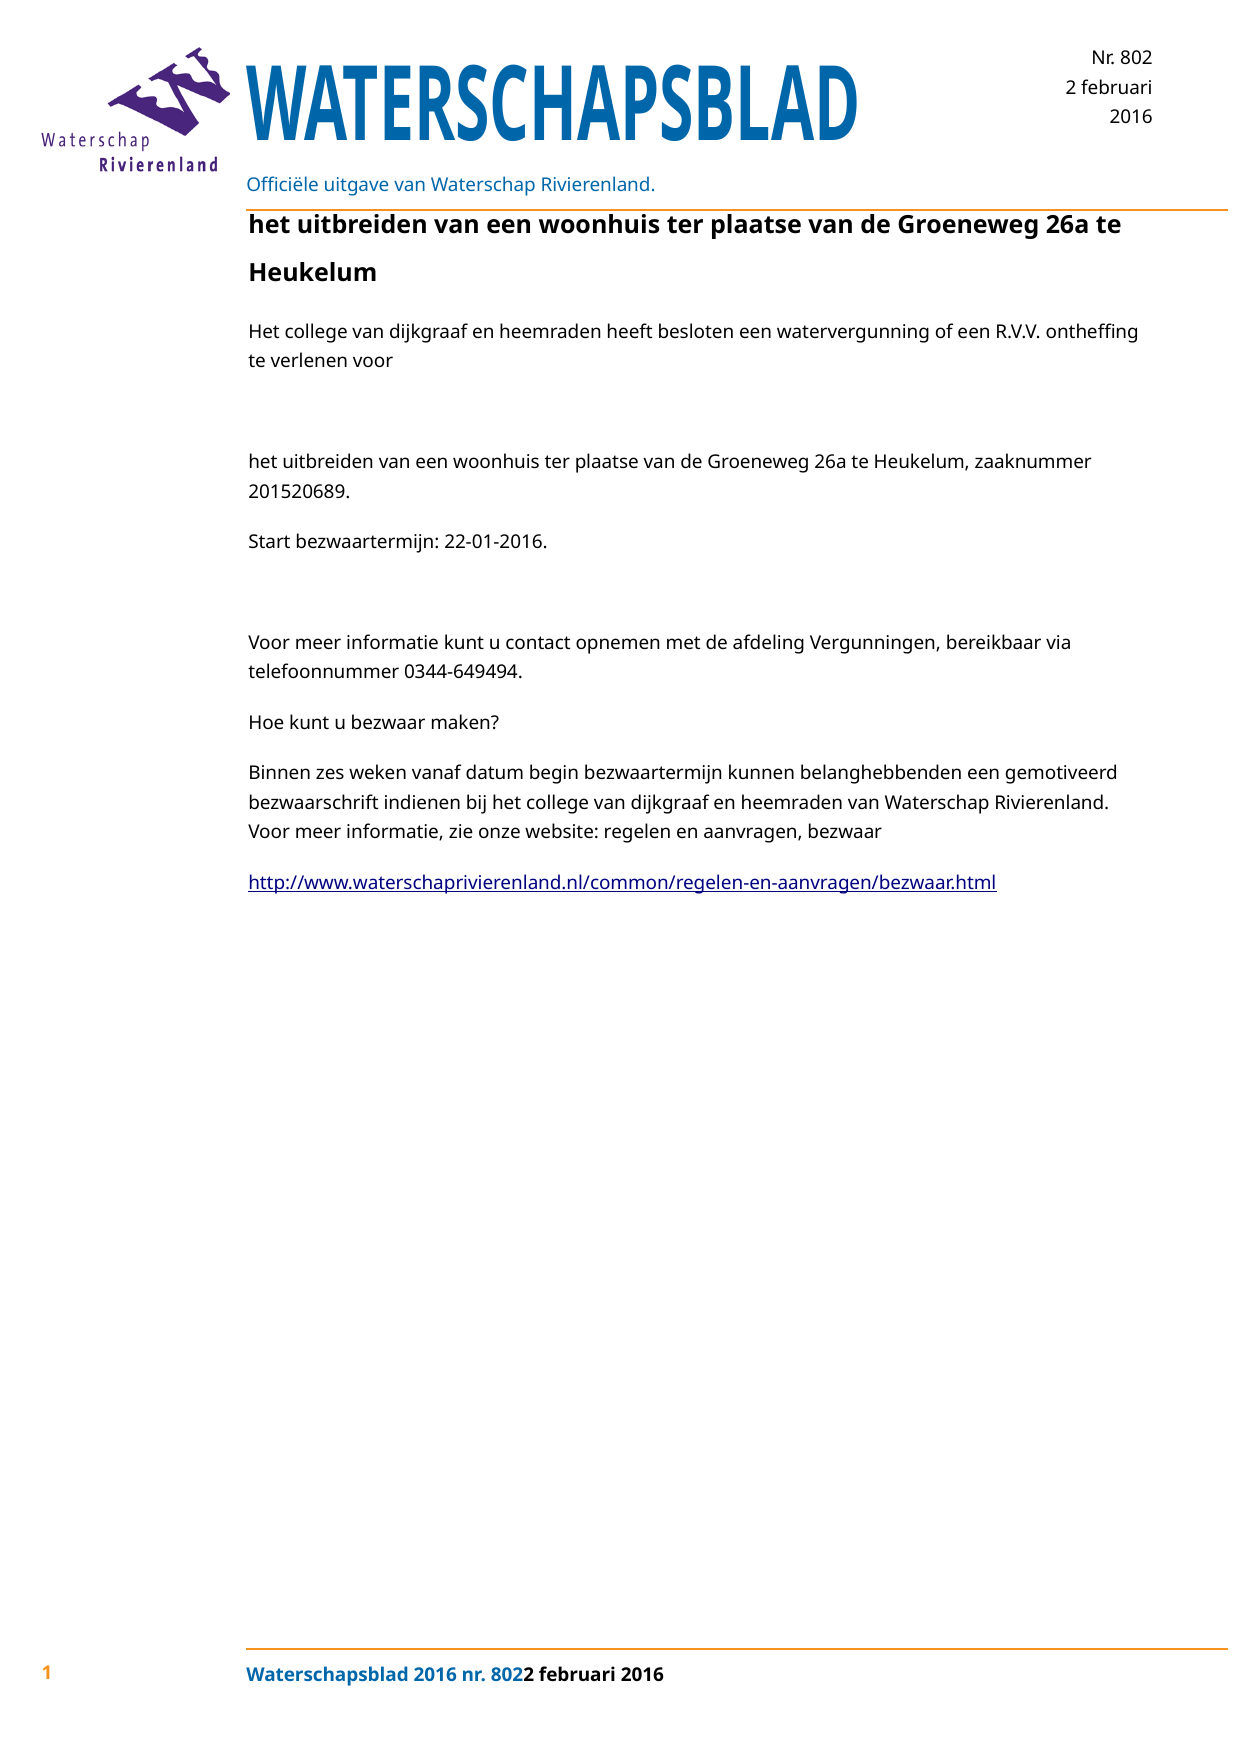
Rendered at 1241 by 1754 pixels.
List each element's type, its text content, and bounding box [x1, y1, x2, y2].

text Start bezwaartermijn: 22-01-2016. [248, 528, 1152, 554]
text het uitbreiden van een woonhuis ter plaatse van de Groeneweg 26a te Heukelum [248, 211, 1152, 288]
picture [41, 47, 231, 172]
text Het college van dijkgraaf en heemraden heeft besloten een watervergunning of een R.V.V. ontheffing te verlenen voor [248, 318, 1152, 373]
text Binnen zes weken vanaf datum begin bezwaartermijn kunnen belanghebbenden een gemotiveerd bezwaarschrift indienen bij het college van dijkgraaf en heemraden van Waterschap Rivierenland. Voor meer informatie, zie onze website: regelen en aanvragen, bezwaar [248, 759, 1152, 844]
text http://www.waterschaprivierenland.nl/common/regelen-en-aanvragen/bezwaar.html [248, 869, 1152, 895]
text het uitbreiden van een woonhuis ter plaatse van de Groeneweg 26a te Heukelum, zaaknummer 201520689. [248, 448, 1152, 504]
text Hoe kunt u bezwaar maken? [248, 709, 1152, 735]
text Voor meer informatie kunt u contact opnemen met de afdeling Vergunningen, bereikbaar via telefoonnummer 0344-649494. [248, 629, 1152, 684]
